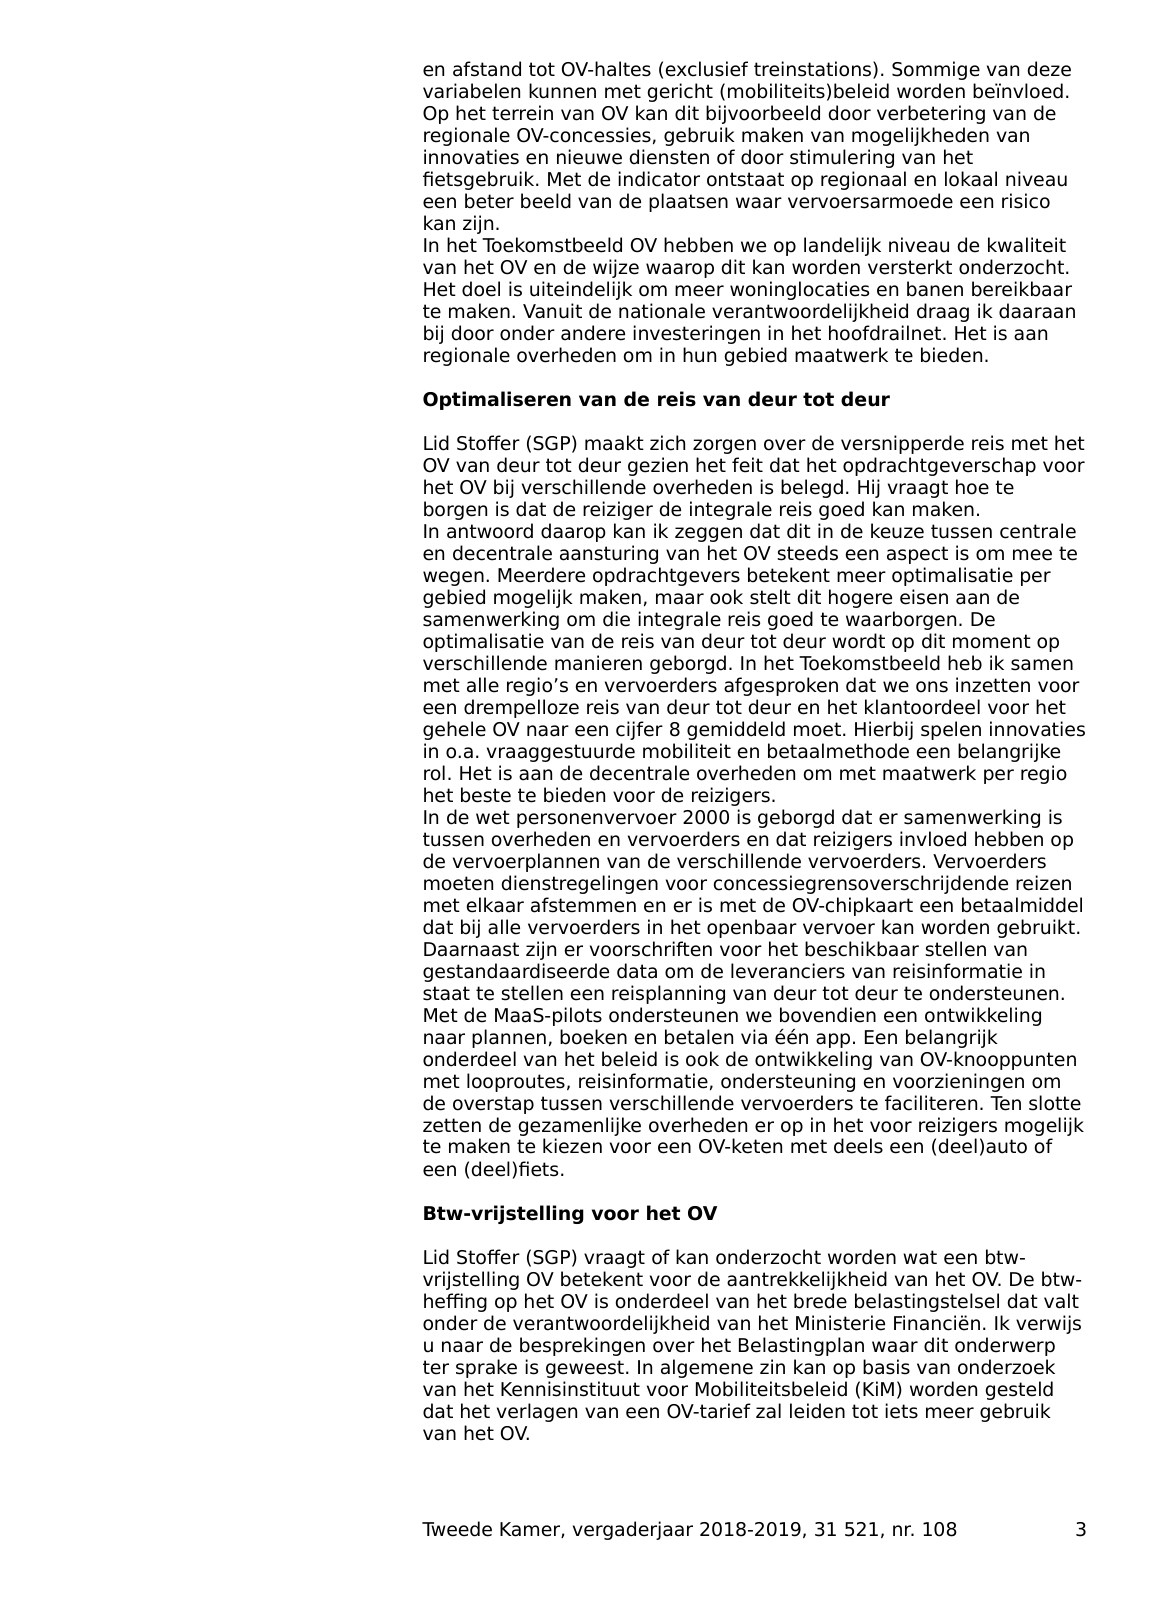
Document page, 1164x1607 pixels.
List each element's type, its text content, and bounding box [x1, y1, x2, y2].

text In antwoord daarop kan ik zeggen dat dit in de keuze tussen centrale en decentrale aansturing van het OV steeds een aspect is om mee te wegen. Meerdere opdrachtgevers betekent meer optimalisatie per gebied mogelijk maken, maar ook stelt dit hogere eisen aan de samenwerking om die integrale reis goed te waarborgen. De optimalisatie van de reis van deur tot deur wordt op dit moment op verschillende manieren geborgd. In het Toekomstbeeld heb ik samen met alle regio’s en vervoerders afgesproken dat we ons inzetten voor een drempelloze reis van deur tot deur en het klantoordeel voor het gehele OV naar een cijfer 8 gemiddeld moet. Hierbij spelen innovaties in o.a. vraaggestuurde mobiliteit en betaalmethode een belangrijke rol. Het is aan de decentrale overheden om met maatwerk per regio het beste te bieden voor de reizigers. [422, 521, 1087, 807]
text In het Toekomstbeeld OV hebben we op landelijk niveau de kwaliteit van het OV en de wijze waarop dit kan worden versterkt onderzocht. Het doel is uiteindelijk om meer woninglocaties en banen bereikbaar te maken. Vanuit de nationale verantwoordelijkheid draag ik daaraan bij door onder andere investeringen in het hoofdrailnet. Het is aan regionale overheden om in hun gebied maatwerk te bieden. [422, 235, 1087, 367]
subtitle Optimaliseren van de reis van deur tot deur [422, 389, 1087, 411]
subtitle Btw-vrijstelling voor het OV [422, 1203, 1087, 1224]
text Lid Stoffer (SGP) vraagt of kan onderzocht worden wat een btw-vrijstelling OV betekent voor de aantrekkelijkheid van het OV. De btw-heffing op het OV is onderdeel van het brede belastingstelsel dat valt onder de verantwoordelijkheid van het Ministerie Financiën. Ik verwijs u naar de besprekingen over het Belastingplan waar dit onderwerp ter sprake is geweest. In algemene zin kan op basis van onderzoek van het Kennisinstituut voor Mobiliteitsbeleid (KiM) worden gesteld dat het verlagen van een OV-tarief zal leiden tot iets meer gebruik van het OV. [422, 1247, 1087, 1444]
text In de wet personenvervoer 2000 is geborgd dat er samenwerking is tussen overheden en vervoerders en dat reizigers invloed hebben op de vervoerplannen van de verschillende vervoerders. Vervoerders moeten dienstregelingen voor concessiegrensoverschrijdende reizen met elkaar afstemmen en er is met de OV-chipkaart een betaalmiddel dat bij alle vervoerders in het openbaar vervoer kan worden gebruikt. Daarnaast zijn er voorschriften voor het beschikbaar stellen van gestandaardiseerde data om de leveranciers van reisinformatie in staat te stellen een reisplanning van deur tot deur te ondersteunen. Met de MaaS-pilots ondersteunen we bovendien een ontwikkeling naar plannen, boeken en betalen via één app. Een belangrijk onderdeel van het beleid is ook de ontwikkeling van OV-knooppunten met looproutes, reisinformatie, ondersteuning en voorzieningen om de overstap tussen verschillende vervoerders te faciliteren. Ten slotte zetten de gezamenlijke overheden er op in het voor reizigers mogelijk te maken te kiezen voor een OV-keten met deels een (deel)auto of een (deel)fiets. [422, 807, 1087, 1180]
text Lid Stoffer (SGP) maakt zich zorgen over de versnipperde reis met het OV van deur tot deur gezien het feit dat het opdrachtgeverschap voor het OV bij verschillende overheden is belegd. Hij vraagt hoe te borgen is dat de reiziger de integrale reis goed kan maken. [422, 433, 1087, 521]
text en afstand tot OV-haltes (exclusief treinstations). Sommige van deze variabelen kunnen met gericht (mobiliteits)beleid worden beïnvloed. Op het terrein van OV kan dit bijvoorbeeld door verbetering van de regionale OV-concessies, gebruik maken van mogelijkheden van innovaties en nieuwe diensten of door stimulering van het fietsgebruik. Met de indicator ontstaat op regionaal en lokaal niveau een beter beeld van de plaatsen waar vervoersarmoede een risico kan zijn. [422, 59, 1087, 235]
